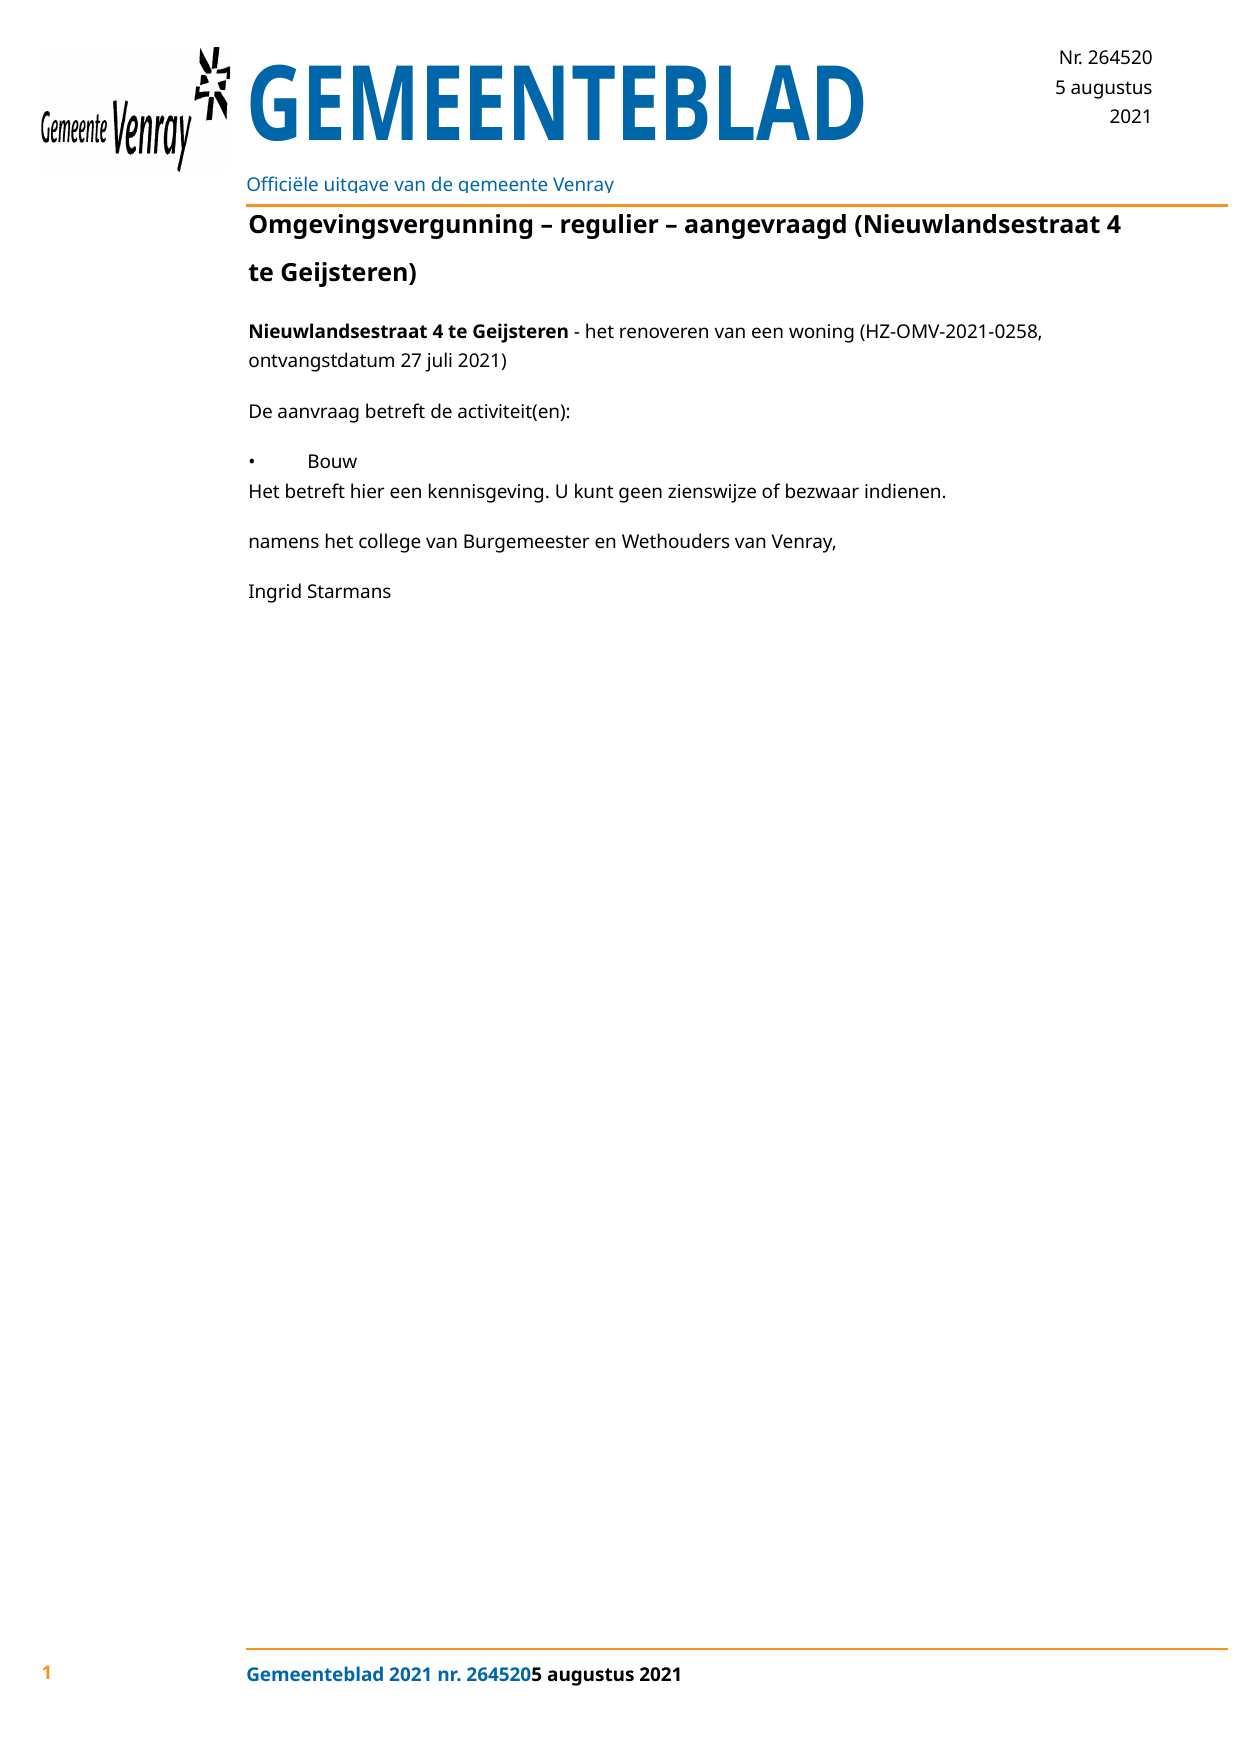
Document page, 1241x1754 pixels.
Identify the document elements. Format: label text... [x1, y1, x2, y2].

picture [41, 47, 231, 172]
text Ingrid Starmans [248, 579, 1152, 604]
text Het betreft hier een kennisgeving. U kunt geen zienswijze of bezwaar indienen. [248, 478, 1152, 504]
text De aanvraag betreft de activiteit(en): [248, 398, 1152, 424]
list Bouw [248, 448, 1152, 474]
text Nieuwlandsestraat 4 te Geijsteren - het renoveren van een woning (HZ-OMV-2021-0258, ontvangstdatum 27 juli 2021) [248, 318, 1152, 373]
text Omgevingsvergunning – regulier – aangevraagd (Nieuwlandsestraat 4 te Geijsteren) [248, 207, 1152, 288]
text namens het college van Burgemeester en Wethouders van Venray, [248, 528, 1152, 554]
